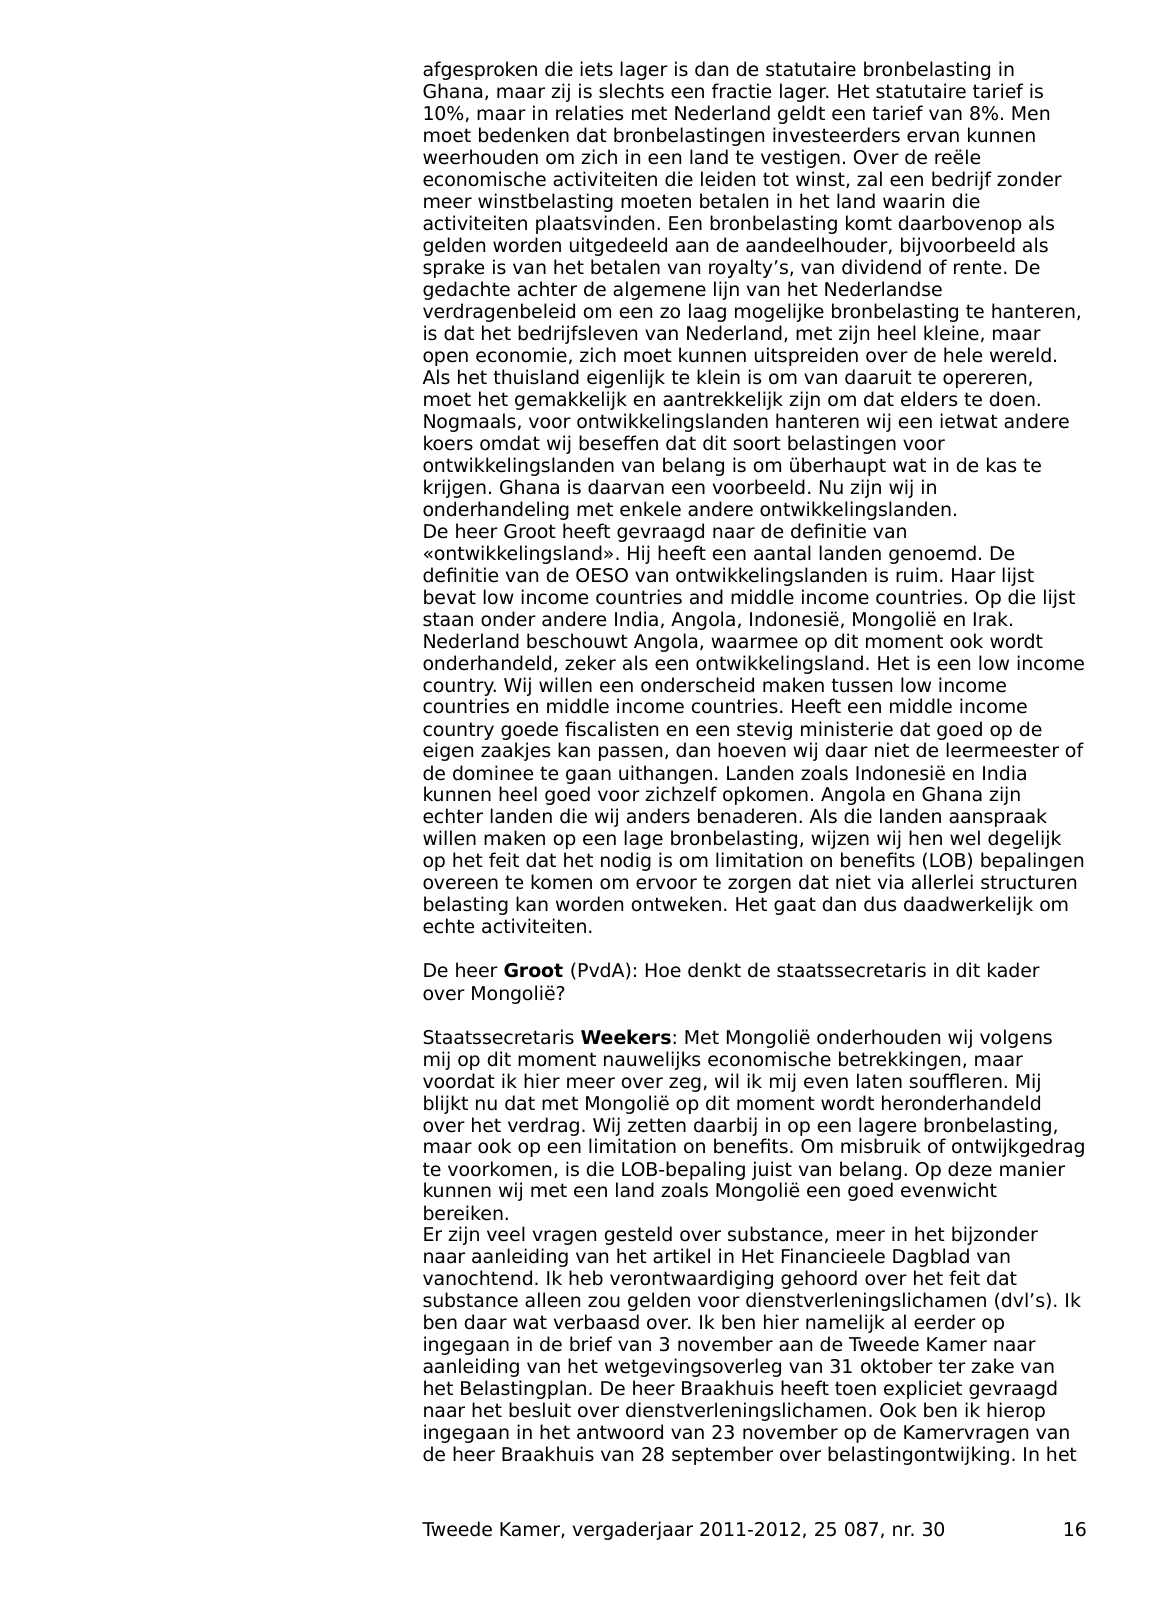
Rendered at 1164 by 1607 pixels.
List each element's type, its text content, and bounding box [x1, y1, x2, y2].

text Er zijn veel vragen gesteld over substance, meer in het bijzonder naar aanleiding van het artikel in Het Financieele Dagblad van vanochtend. Ik heb verontwaardiging gehoord over het feit dat substance alleen zou gelden voor dienstverleningslichamen (dvl’s). Ik ben daar wat verbaasd over. Ik ben hier namelijk al eerder op ingegaan in de brief van 3 november aan de Tweede Kamer naar aanleiding van het wetgevingsoverleg van 31 oktober ter zake van het Belastingplan. De heer Braakhuis heeft toen expliciet gevraagd naar het besluit over dienstverleningslichamen. Ook ben ik hierop ingegaan in het antwoord van 23 november op de Kamervragen van de heer Braakhuis van 28 september over belastingontwijking. In het [422, 1224, 1087, 1466]
text De heer Groot heeft gevraagd naar de definitie van «ontwikkelingsland». Hij heeft een aantal landen genoemd. De definitie van de OESO van ontwikkelingslanden is ruim. Haar lijst bevat low income countries and middle income countries. Op die lijst staan onder andere India, Angola, Indonesië, Mongolië en Irak. Nederland beschouwt Angola, waarmee op dit moment ook wordt onderhandeld, zeker als een ontwikkelingsland. Het is een low income country. Wij willen een onderscheid maken tussen low income countries en middle income countries. Heeft een middle income country goede fiscalisten en een stevig ministerie dat goed op de eigen zaakjes kan passen, dan hoeven wij daar niet de leermeester of de dominee te gaan uithangen. Landen zoals Indonesië en India kunnen heel goed voor zichzelf opkomen. Angola en Ghana zijn echter landen die wij anders benaderen. Als die landen aanspraak willen maken op een lage bronbelasting, wijzen wij hen wel degelijk op het feit dat het nodig is om limitation on benefits (LOB) bepalingen overeen te komen om ervoor te zorgen dat niet via allerlei structuren belasting kan worden ontweken. Het gaat dan dus daadwerkelijk om echte activiteiten. [422, 521, 1087, 938]
text De heer Groot (PvdA): Hoe denkt de staatssecretaris in dit kader over Mongolië? [422, 960, 1087, 1004]
text afgesproken die iets lager is dan de statutaire bronbelasting in Ghana, maar zij is slechts een fractie lager. Het statutaire tarief is 10%, maar in relaties met Nederland geldt een tarief van 8%. Men moet bedenken dat bronbelastingen investeerders ervan kunnen weerhouden om zich in een land te vestigen. Over de reële economische activiteiten die leiden tot winst, zal een bedrijf zonder meer winstbelasting moeten betalen in het land waarin die activiteiten plaatsvinden. Een bronbelasting komt daarbovenop als gelden worden uitgedeeld aan de aandeelhouder, bijvoorbeeld als sprake is van het betalen van royalty’s, van dividend of rente. De gedachte achter de algemene lijn van het Nederlandse verdragenbeleid om een zo laag mogelijke bronbelasting te hanteren, is dat het bedrijfsleven van Nederland, met zijn heel kleine, maar open economie, zich moet kunnen uitspreiden over de hele wereld. Als het thuisland eigenlijk te klein is om van daaruit te opereren, moet het gemakkelijk en aantrekkelijk zijn om dat elders te doen. Nogmaals, voor ontwikkelingslanden hanteren wij een ietwat andere koers omdat wij beseffen dat dit soort belastingen voor ontwikkelingslanden van belang is om überhaupt wat in de kas te krijgen. Ghana is daarvan een voorbeeld. Nu zijn wij in onderhandeling met enkele andere ontwikkelingslanden. [422, 59, 1087, 521]
text Staatssecretaris Weekers: Met Mongolië onderhouden wij volgens mij op dit moment nauwelijks economische betrekkingen, maar voordat ik hier meer over zeg, wil ik mij even laten souffleren. Mij blijkt nu dat met Mongolië op dit moment wordt heronderhandeld over het verdrag. Wij zetten daarbij in op een lagere bronbelasting, maar ook op een limitation on benefits. Om misbruik of ontwijkgedrag te voorkomen, is die LOB-bepaling juist van belang. Op deze manier kunnen wij met een land zoals Mongolië een goed evenwicht bereiken. [422, 1027, 1087, 1224]
